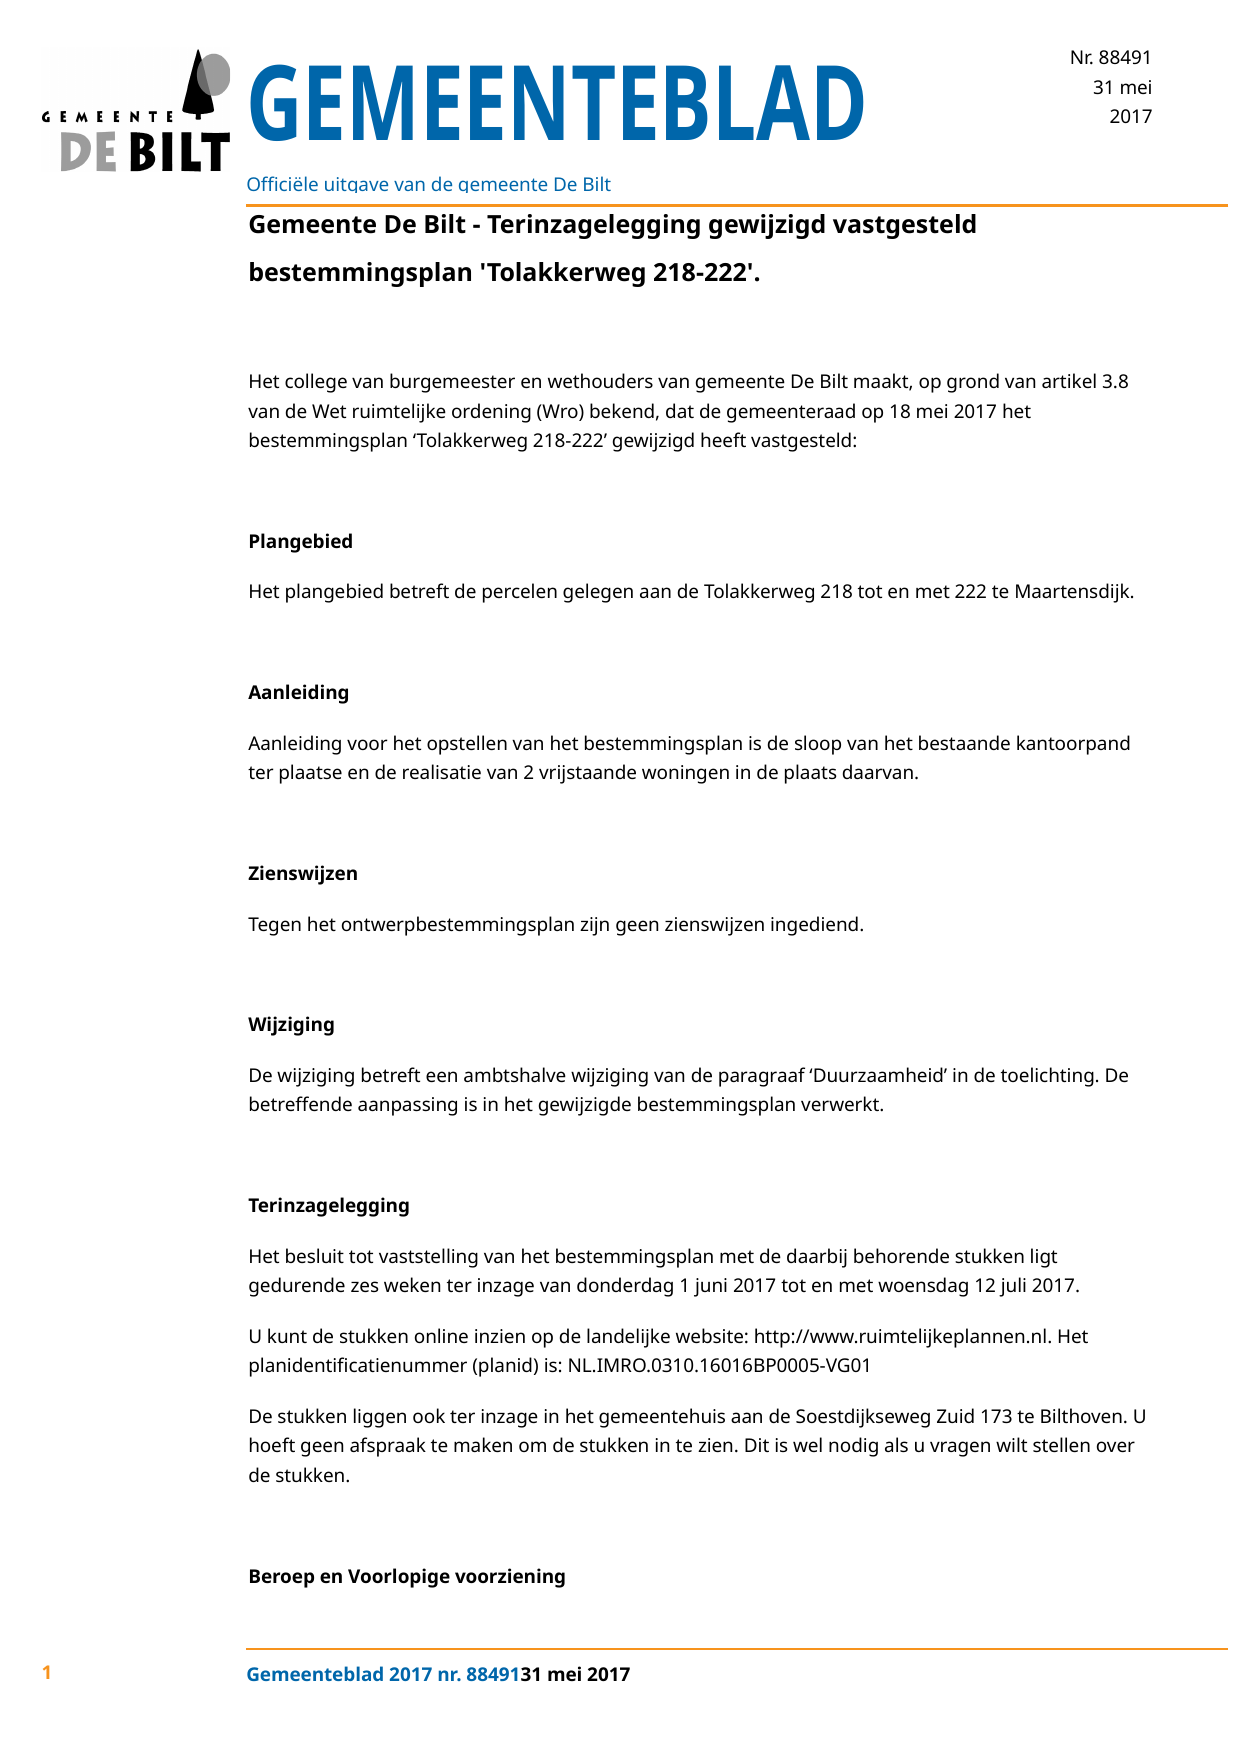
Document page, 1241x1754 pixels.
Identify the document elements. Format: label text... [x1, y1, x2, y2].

text Gemeente De Bilt - Terinzagelegging gewijzigd vastgesteld bestemmingsplan 'Tolakkerweg 218-222'. [248, 207, 1152, 288]
text Aanleiding [248, 679, 1152, 705]
text De wijziging betreft een ambtshalve wijziging van de paragraaf ‘Duurzaamheid’ in de toelichting. De betreffende aanpassing is in het gewijzigde bestemmingsplan verwerkt. [248, 1062, 1152, 1117]
text Zienswijzen [248, 860, 1152, 886]
picture [41, 47, 231, 172]
text Het besluit tot vaststelling van het bestemmingsplan met de daarbij behorende stukken ligt gedurende zes weken ter inzage van donderdag 1 juni 2017 tot en met woensdag 12 juli 2017. [248, 1243, 1152, 1298]
text Het plangebied betreft de percelen gelegen aan de Tolakkerweg 218 tot en met 222 te Maartensdijk. [248, 579, 1152, 604]
text Tegen het ontwerpbestemmingsplan zijn geen zienswijzen ingediend. [248, 911, 1152, 937]
text Plangebied [248, 528, 1152, 554]
text Terinzagelegging [248, 1192, 1152, 1218]
text De stukken liggen ook ter inzage in het gemeentehuis aan de Soestdijkseweg Zuid 173 te Bilthoven. U hoeft geen afspraak te maken om de stukken in te zien. Dit is wel nodig als u vragen wilt stellen over de stukken. [248, 1403, 1152, 1488]
text Het college van burgemeester en wethouders van gemeente De Bilt maakt, op grond van artikel 3.8 van de Wet ruimtelijke ordening (Wro) bekend, dat de gemeenteraad op 18 mei 2017 het bestemmingsplan ‘Tolakkerweg 218-222’ gewijzigd heeft vastgesteld: [248, 368, 1152, 453]
text U kunt de stukken online inzien op de landelijke website: http://www.ruimtelijkeplannen.nl. Het planidentificatienummer (planid) is: NL.IMRO.0310.16016BP0005-VG01 [248, 1323, 1152, 1378]
text Wijziging [248, 1012, 1152, 1037]
text Beroep en Voorlopige voorziening [248, 1563, 1152, 1589]
text Aanleiding voor het opstellen van het bestemmingsplan is de sloop van het bestaande kantoorpand ter plaatse en de realisatie van 2 vrijstaande woningen in de plaats daarvan. [248, 730, 1152, 785]
